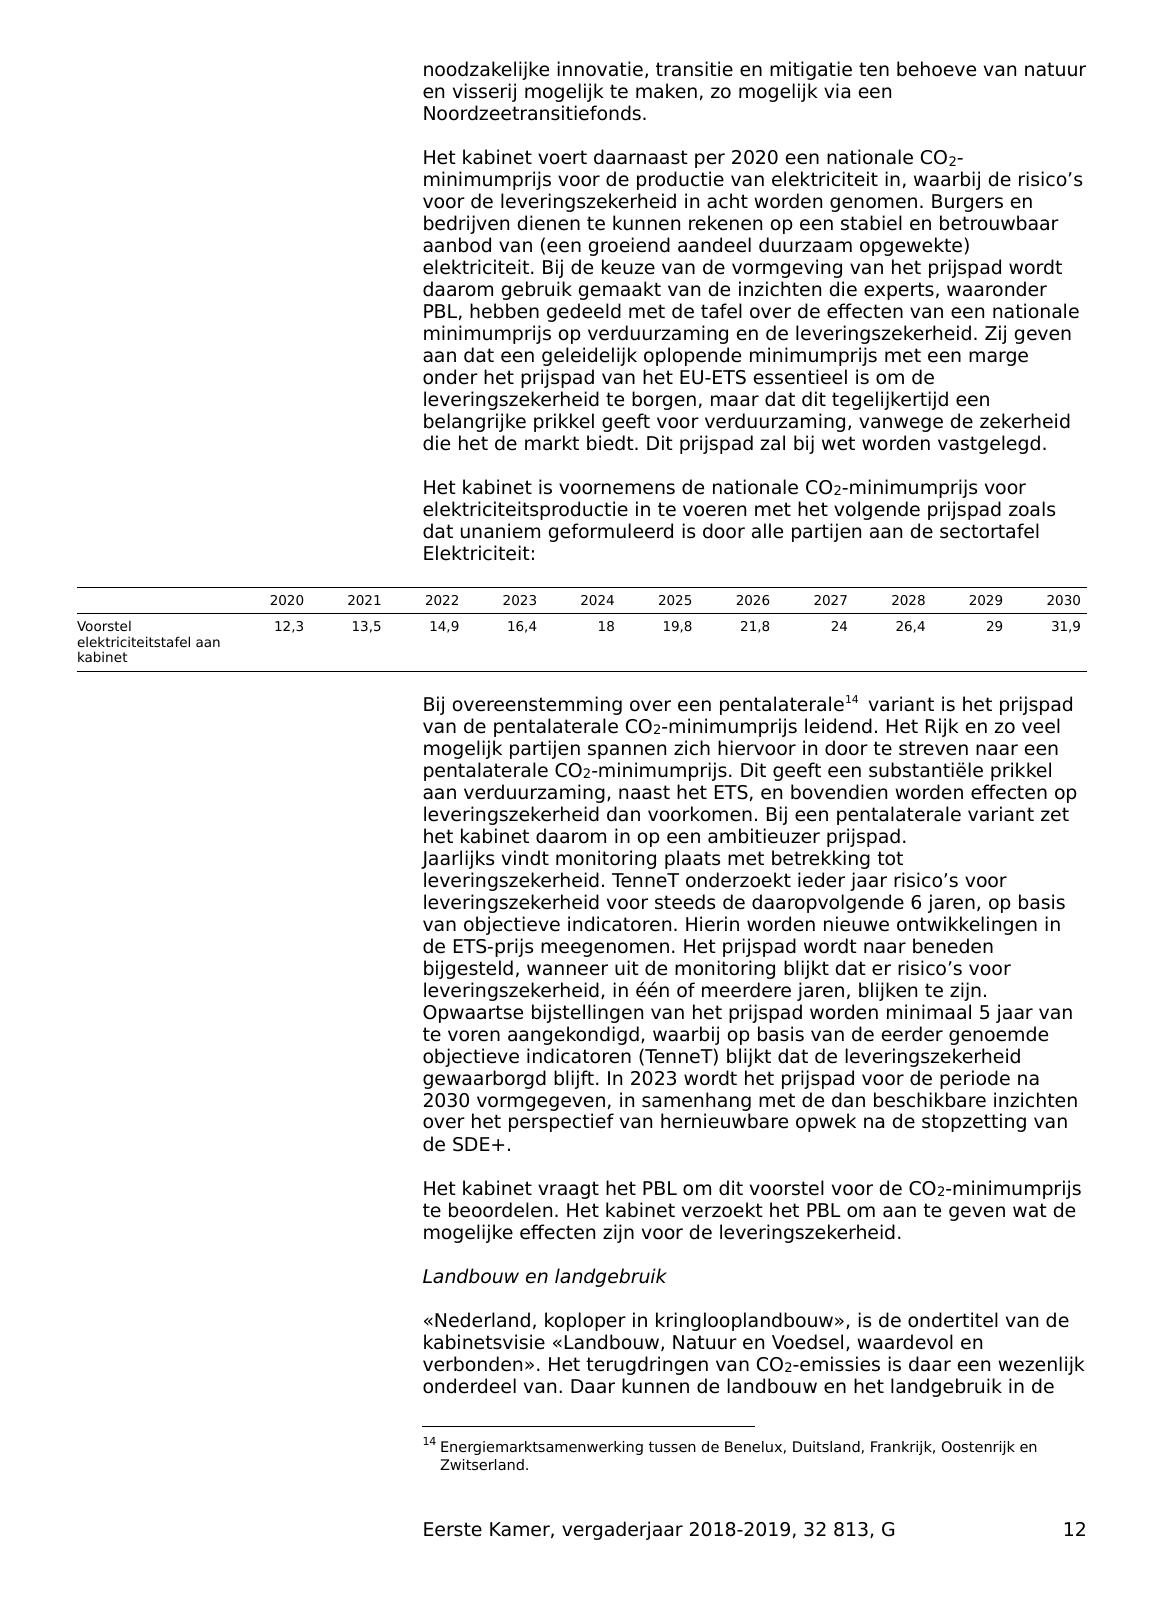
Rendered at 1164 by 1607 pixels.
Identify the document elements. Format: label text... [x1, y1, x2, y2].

table_cell 18 [543, 614, 621, 671]
table_cell 16,4 [465, 614, 543, 671]
table_cell 24 [776, 614, 853, 671]
table_header 2028 [854, 588, 931, 613]
table_header 2026 [698, 588, 776, 613]
text Het kabinet voert daarnaast per 2020 een nationale CO2-minimumprijs voor de productie van elektriciteit in, waarbij de risico’s voor de leveringszekerheid in acht worden genomen. Burgers en bedrijven dienen te kunnen rekenen op een stabiel en betrouwbaar aanbod van (een groeiend aandeel duurzaam opgewekte) elektriciteit. Bij de keuze van de vormgeving van het prijspad wordt daarom gebruik gemaakt van de inzichten die experts, waaronder PBL, hebben gedeeld met de tafel over de effecten van een nationale minimumprijs op verduurzaming en de leveringszekerheid. Zij geven aan dat een geleidelijk oplopende minimumprijs met een marge onder het prijspad van het EU-ETS essentieel is om de leveringszekerheid te borgen, maar dat dit tegelijkertijd een belangrijke prikkel geeft voor verduurzaming, vanwege de zekerheid die het de markt biedt. Dit prijspad zal bij wet worden vastgelegd. [422, 147, 1087, 455]
table_header 2023 [465, 588, 543, 613]
table_cell 21,8 [698, 614, 776, 671]
subtitle Landbouw en landgebruik [422, 1266, 1087, 1288]
table_cell 12,3 [232, 614, 310, 671]
table_cell 29 [931, 614, 1009, 671]
table_header 2029 [931, 588, 1009, 613]
table_header 2030 [1009, 588, 1087, 613]
text Het kabinet is voornemens de nationale CO2-minimumprijs voor elektriciteitsproductie in te voeren met het volgende prijspad zoals dat unaniem geformuleerd is door alle partijen aan de sectortafel Elektriciteit: [422, 477, 1087, 565]
table_cell 26,4 [854, 614, 931, 671]
text Bij overeenstemming over een pentalaterale variant is het prijspad van de pentalaterale CO2-minimumprijs leidend. Het Rijk en zo veel mogelijk partijen spannen zich hiervoor in door te streven naar een pentalaterale CO2-minimumprijs. Dit geeft een substantiële prikkel aan verduurzaming, naast het ETS, en bovendien worden effecten op leveringszekerheid dan voorkomen. Bij een pentalaterale variant zet het kabinet daarom in op een ambitieuzer prijspad. [422, 694, 1087, 848]
table_header 2025 [621, 588, 698, 613]
text «Nederland, koploper in kringlooplandbouw», is de ondertitel van de kabinetsvisie «Landbouw, Natuur en Voedsel, waardevol en verbonden». Het terugdringen van CO2-emissies is daar een wezenlijk onderdeel van. Daar kunnen de landbouw en het landgebruik in de [422, 1310, 1087, 1398]
text Energiemarktsamenwerking tussen de Benelux, Duitsland, Frankrijk, Oostenrijk en Zwitserland. [422, 1435, 1087, 1474]
table_cell 13,5 [310, 614, 387, 671]
table_cell 31,9 [1009, 614, 1087, 671]
text Het kabinet vraagt het PBL om dit voorstel voor de CO2-minimumprijs te beoordelen. Het kabinet verzoekt het PBL om aan te geven wat de mogelijke effecten zijn voor de leveringszekerheid. [422, 1178, 1087, 1243]
text noodzakelijke innovatie, transitie en mitigatie ten behoeve van natuur en visserij mogelijk te maken, zo mogelijk via een Noordzeetransitiefonds. [422, 59, 1087, 125]
table_header 2021 [310, 588, 387, 613]
table_cell Voorstel elektriciteitstafel aan kabinet [77, 614, 232, 671]
table_header [77, 588, 232, 613]
table_header 2024 [543, 588, 621, 613]
table_header 2020 [232, 588, 310, 613]
table_cell 19,8 [621, 614, 698, 671]
table_header 2022 [388, 588, 465, 613]
table_cell 14,9 [388, 614, 465, 671]
text Jaarlijks vindt monitoring plaats met betrekking tot leveringszekerheid. TenneT onderzoekt ieder jaar risico’s voor leveringszekerheid voor steeds de daaropvolgende 6 jaren, op basis van objectieve indicatoren. Hierin worden nieuwe ontwikkelingen in de ETS-prijs meegenomen. Het prijspad wordt naar beneden bijgesteld, wanneer uit de monitoring blijkt dat er risico’s voor leveringszekerheid, in één of meerdere jaren, blijken te zijn. Opwaartse bijstellingen van het prijspad worden minimaal 5 jaar van te voren aangekondigd, waarbij op basis van de eerder genoemde objectieve indicatoren (TenneT) blijkt dat de leveringszekerheid gewaarborgd blijft. In 2023 wordt het prijspad voor de periode na 2030 vormgegeven, in samenhang met de dan beschikbare inzichten over het perspectief van hernieuwbare opwek na de stopzetting van de SDE+. [422, 848, 1087, 1155]
table_header 2027 [776, 588, 853, 613]
